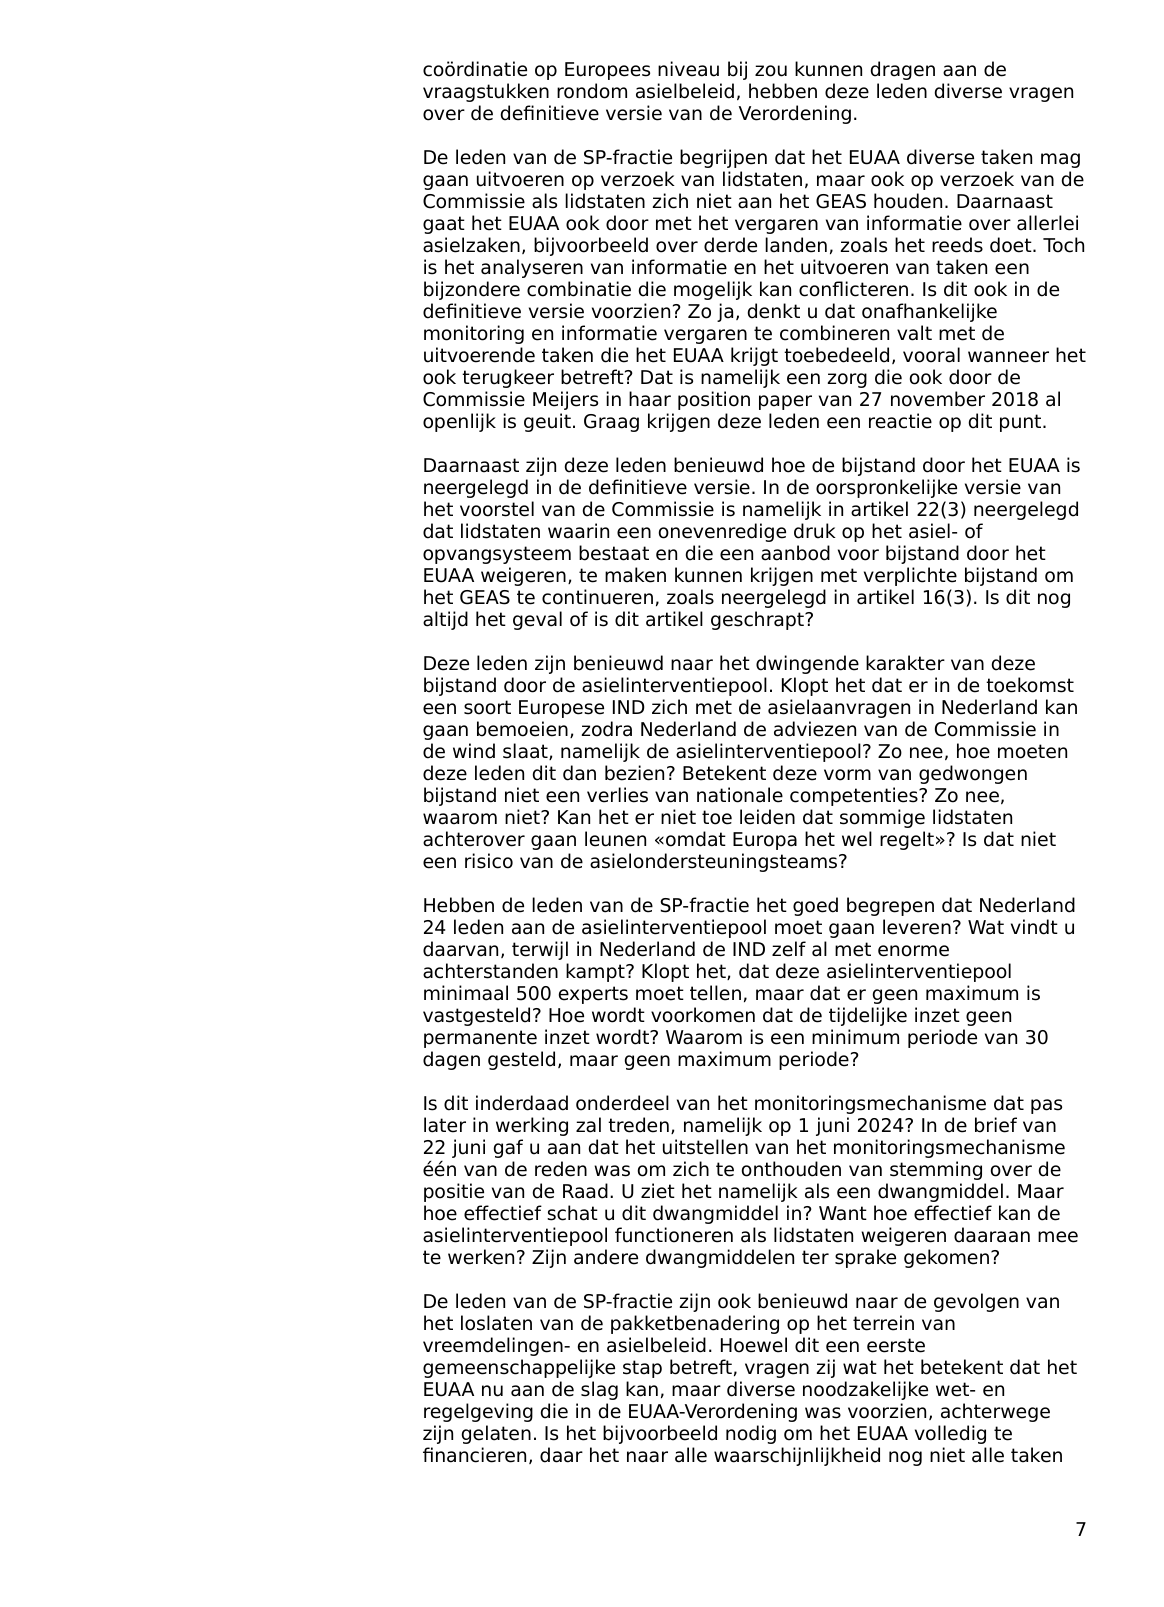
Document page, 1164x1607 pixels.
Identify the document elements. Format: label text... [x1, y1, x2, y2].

text Deze leden zijn benieuwd naar het dwingende karakter van deze bijstand door de asielinterventiepool. Klopt het dat er in de toekomst een soort Europese IND zich met de asielaanvragen in Nederland kan gaan bemoeien, zodra Nederland de adviezen van de Commissie in de wind slaat, namelijk de asielinterventiepool? Zo nee, hoe moeten deze leden dit dan bezien? Betekent deze vorm van gedwongen bijstand niet een verlies van nationale competenties? Zo nee, waarom niet? Kan het er niet toe leiden dat sommige lidstaten achterover gaan leunen «omdat Europa het wel regelt»? Is dat niet een risico van de asielondersteuningsteams? [422, 653, 1087, 873]
text Daarnaast zijn deze leden benieuwd hoe de bijstand door het EUAA is neergelegd in de definitieve versie. In de oorspronkelijke versie van het voorstel van de Commissie is namelijk in artikel 22(3) neergelegd dat lidstaten waarin een onevenredige druk op het asiel- of opvangsysteem bestaat en die een aanbod voor bijstand door het EUAA weigeren, te maken kunnen krijgen met verplichte bijstand om het GEAS te continueren, zoals neergelegd in artikel 16(3). Is dit nog altijd het geval of is dit artikel geschrapt? [422, 455, 1087, 631]
text coördinatie op Europees niveau bij zou kunnen dragen aan de vraagstukken rondom asielbeleid, hebben deze leden diverse vragen over de definitieve versie van de Verordening. [422, 59, 1087, 125]
text Hebben de leden van de SP-fractie het goed begrepen dat Nederland 24 leden aan de asielinterventiepool moet gaan leveren? Wat vindt u daarvan, terwijl in Nederland de IND zelf al met enorme achterstanden kampt? Klopt het, dat deze asielinterventiepool minimaal 500 experts moet tellen, maar dat er geen maximum is vastgesteld? Hoe wordt voorkomen dat de tijdelijke inzet geen permanente inzet wordt? Waarom is een minimum periode van 30 dagen gesteld, maar geen maximum periode? [422, 895, 1087, 1071]
text Is dit inderdaad onderdeel van het monitoringsmechanisme dat pas later in werking zal treden, namelijk op 1 juni 2024? In de brief van 22 juni gaf u aan dat het uitstellen van het monitoringsmechanisme één van de reden was om zich te onthouden van stemming over de positie van de Raad. U ziet het namelijk als een dwangmiddel. Maar hoe effectief schat u dit dwangmiddel in? Want hoe effectief kan de asielinterventiepool functioneren als lidstaten weigeren daaraan mee te werken? Zijn andere dwangmiddelen ter sprake gekomen? [422, 1093, 1087, 1269]
text De leden van de SP-fractie zijn ook benieuwd naar de gevolgen van het loslaten van de pakketbenadering op het terrein van vreemdelingen- en asielbeleid. Hoewel dit een eerste gemeenschappelijke stap betreft, vragen zij wat het betekent dat het EUAA nu aan de slag kan, maar diverse noodzakelijke wet- en regelgeving die in de EUAA-Verordening was voorzien, achterwege zijn gelaten. Is het bijvoorbeeld nodig om het EUAA volledig te financieren, daar het naar alle waarschijnlijkheid nog niet alle taken [422, 1291, 1087, 1467]
text De leden van de SP-fractie begrijpen dat het EUAA diverse taken mag gaan uitvoeren op verzoek van lidstaten, maar ook op verzoek van de Commissie als lidstaten zich niet aan het GEAS houden. Daarnaast gaat het EUAA ook door met het vergaren van informatie over allerlei asielzaken, bijvoorbeeld over derde landen, zoals het reeds doet. Toch is het analyseren van informatie en het uitvoeren van taken een bijzondere combinatie die mogelijk kan conflicteren. Is dit ook in de definitieve versie voorzien? Zo ja, denkt u dat onafhankelijke monitoring en informatie vergaren te combineren valt met de uitvoerende taken die het EUAA krijgt toebedeeld, vooral wanneer het ook terugkeer betreft? Dat is namelijk een zorg die ook door de Commissie Meijers in haar position paper van 27 november 2018 al openlijk is geuit. Graag krijgen deze leden een reactie op dit punt. [422, 147, 1087, 433]
